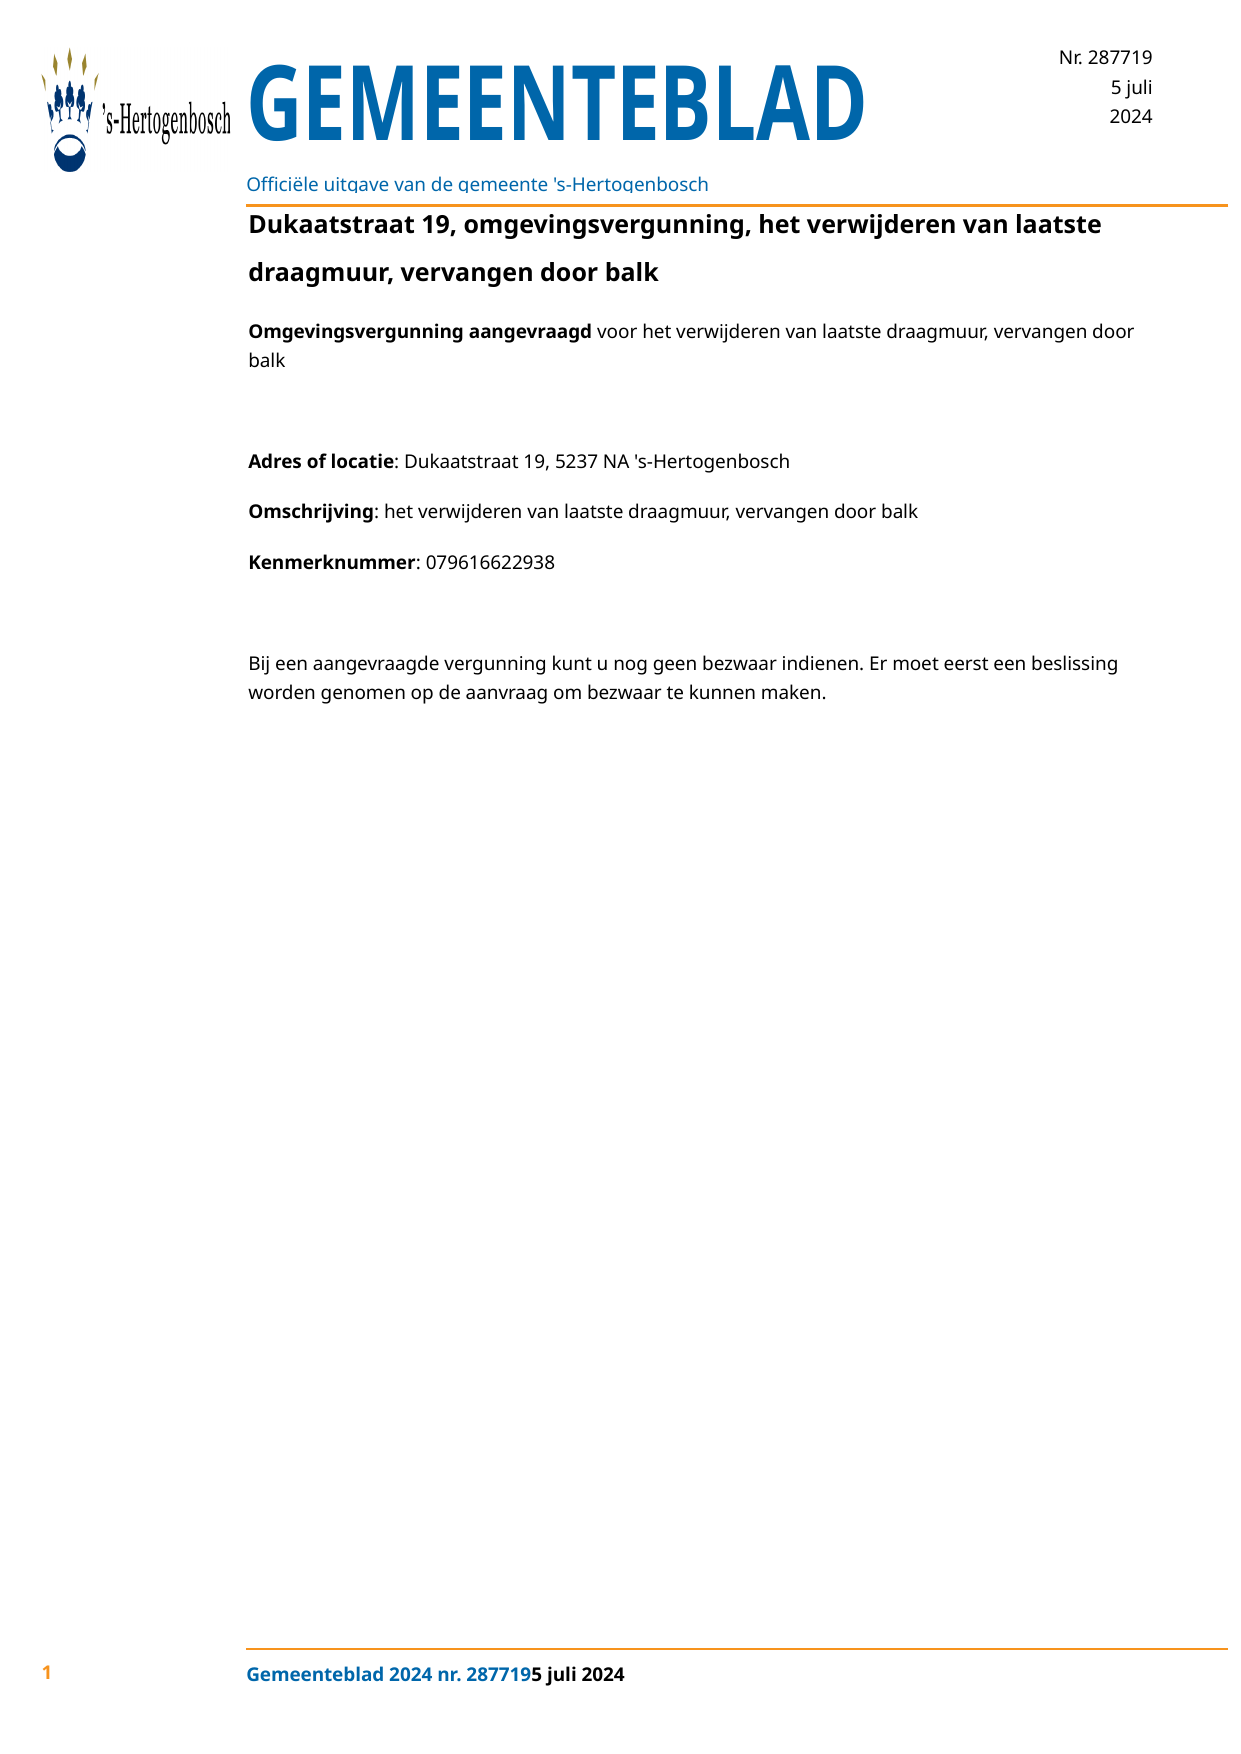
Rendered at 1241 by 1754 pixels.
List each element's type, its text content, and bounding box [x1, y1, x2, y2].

text Adres of locatie: Dukaatstraat 19, 5237 NA 's-Hertogenbosch [248, 448, 1152, 474]
text Omschrijving: het verwijderen van laatste draagmuur, vervangen door balk [248, 499, 1152, 524]
text Bij een aangevraagde vergunning kunt u nog geen bezwaar indienen. Er moet eerst een beslissing worden genomen op de aanvraag om bezwaar te kunnen maken. [248, 650, 1152, 705]
text Kenmerknummer: 079616622938 [248, 549, 1152, 575]
text Omgevingsvergunning aangevraagd voor het verwijderen van laatste draagmuur, vervangen door balk [248, 318, 1152, 373]
text Dukaatstraat 19, omgevingsvergunning, het verwijderen van laatste draagmuur, vervangen door balk [248, 207, 1152, 288]
picture [41, 47, 231, 172]
